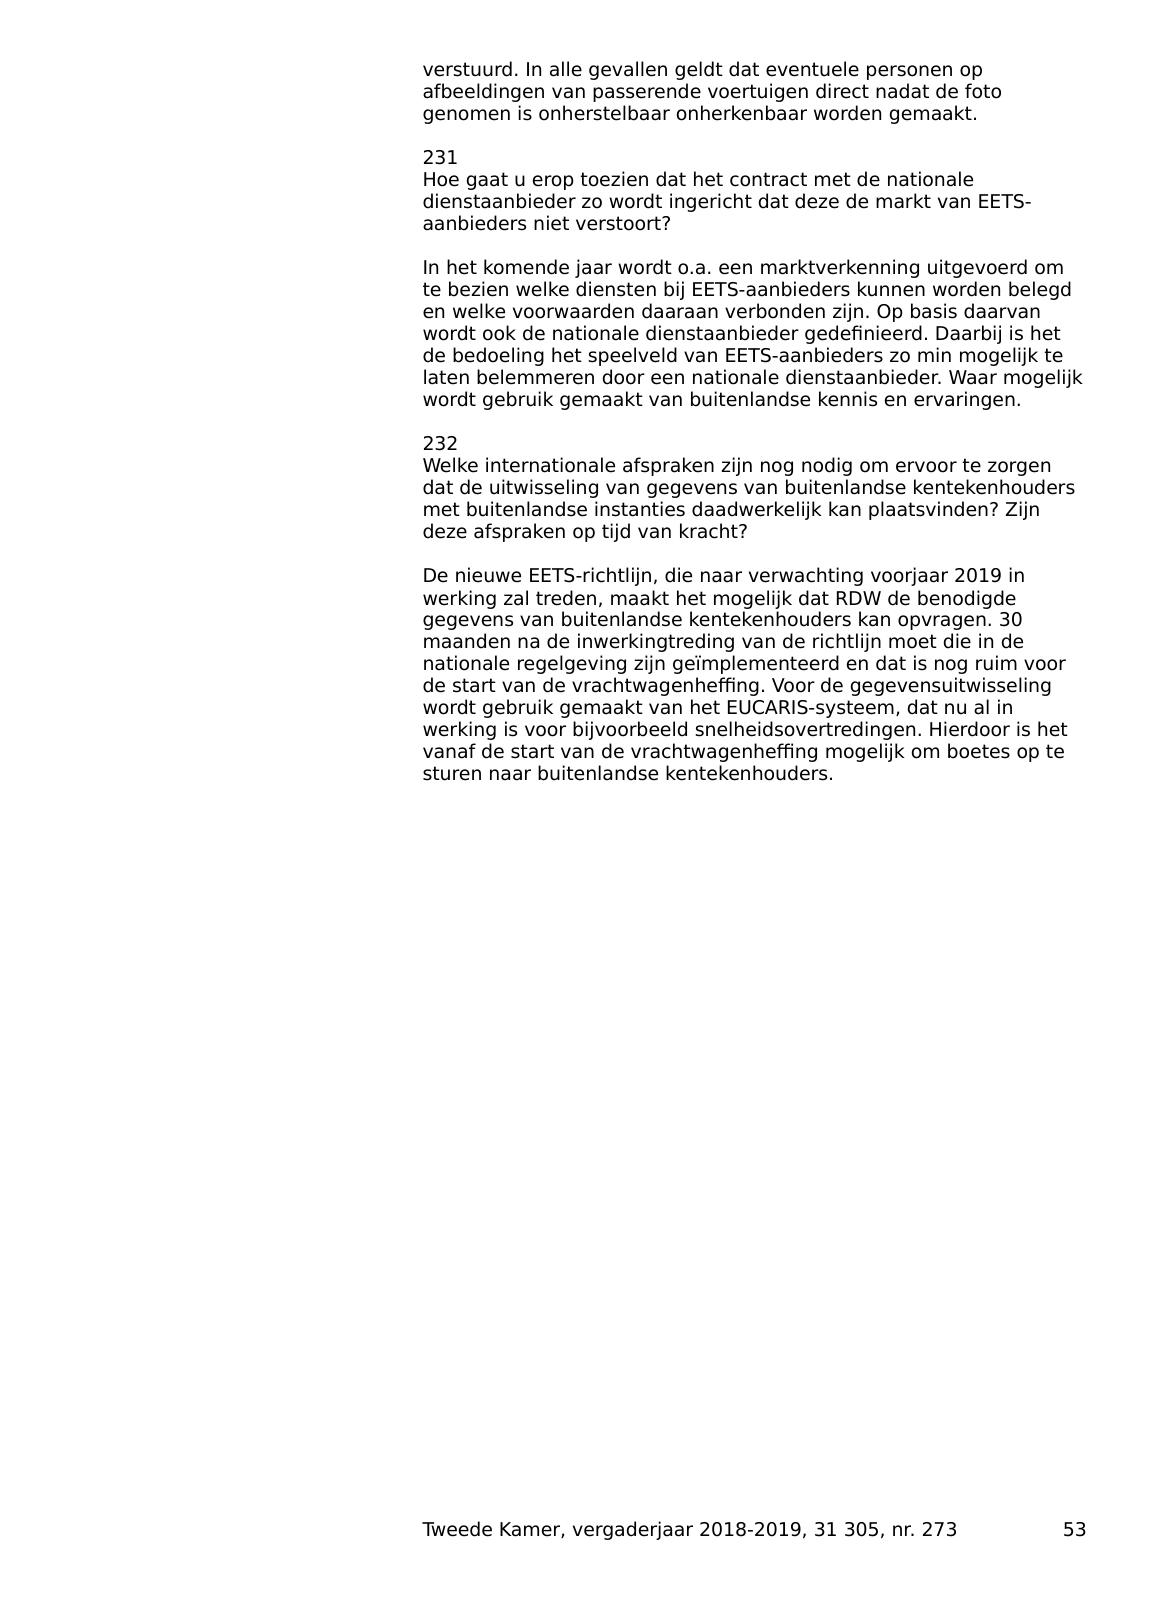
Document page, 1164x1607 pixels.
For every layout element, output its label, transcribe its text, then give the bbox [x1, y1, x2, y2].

text 232 [422, 433, 1087, 455]
text verstuurd. In alle gevallen geldt dat eventuele personen op afbeeldingen van passerende voertuigen direct nadat de foto genomen is onherstelbaar onherkenbaar worden gemaakt. [422, 59, 1087, 125]
text Welke internationale afspraken zijn nog nodig om ervoor te zorgen dat de uitwisseling van gegevens van buitenlandse kentekenhouders met buitenlandse instanties daadwerkelijk kan plaatsvinden? Zijn deze afspraken op tijd van kracht? [422, 455, 1087, 543]
text 231 [422, 147, 1087, 169]
text Hoe gaat u erop toezien dat het contract met de nationale dienstaanbieder zo wordt ingericht dat deze de markt van EETS-aanbieders niet verstoort? [422, 169, 1087, 235]
text In het komende jaar wordt o.a. een marktverkenning uitgevoerd om te bezien welke diensten bij EETS-aanbieders kunnen worden belegd en welke voorwaarden daaraan verbonden zijn. Op basis daarvan wordt ook de nationale dienstaanbieder gedefinieerd. Daarbij is het de bedoeling het speelveld van EETS-aanbieders zo min mogelijk te laten belemmeren door een nationale dienstaanbieder. Waar mogelijk wordt gebruik gemaakt van buitenlandse kennis en ervaringen. [422, 257, 1087, 411]
text De nieuwe EETS-richtlijn, die naar verwachting voorjaar 2019 in werking zal treden, maakt het mogelijk dat RDW de benodigde gegevens van buitenlandse kentekenhouders kan opvragen. 30 maanden na de inwerkingtreding van de richtlijn moet die in de nationale regelgeving zijn geïmplementeerd en dat is nog ruim voor de start van de vrachtwagenheffing. Voor de gegevensuitwisseling wordt gebruik gemaakt van het EUCARIS-systeem, dat nu al in werking is voor bijvoorbeeld snelheidsovertredingen. Hierdoor is het vanaf de start van de vrachtwagenheffing mogelijk om boetes op te sturen naar buitenlandse kentekenhouders. [422, 565, 1087, 785]
